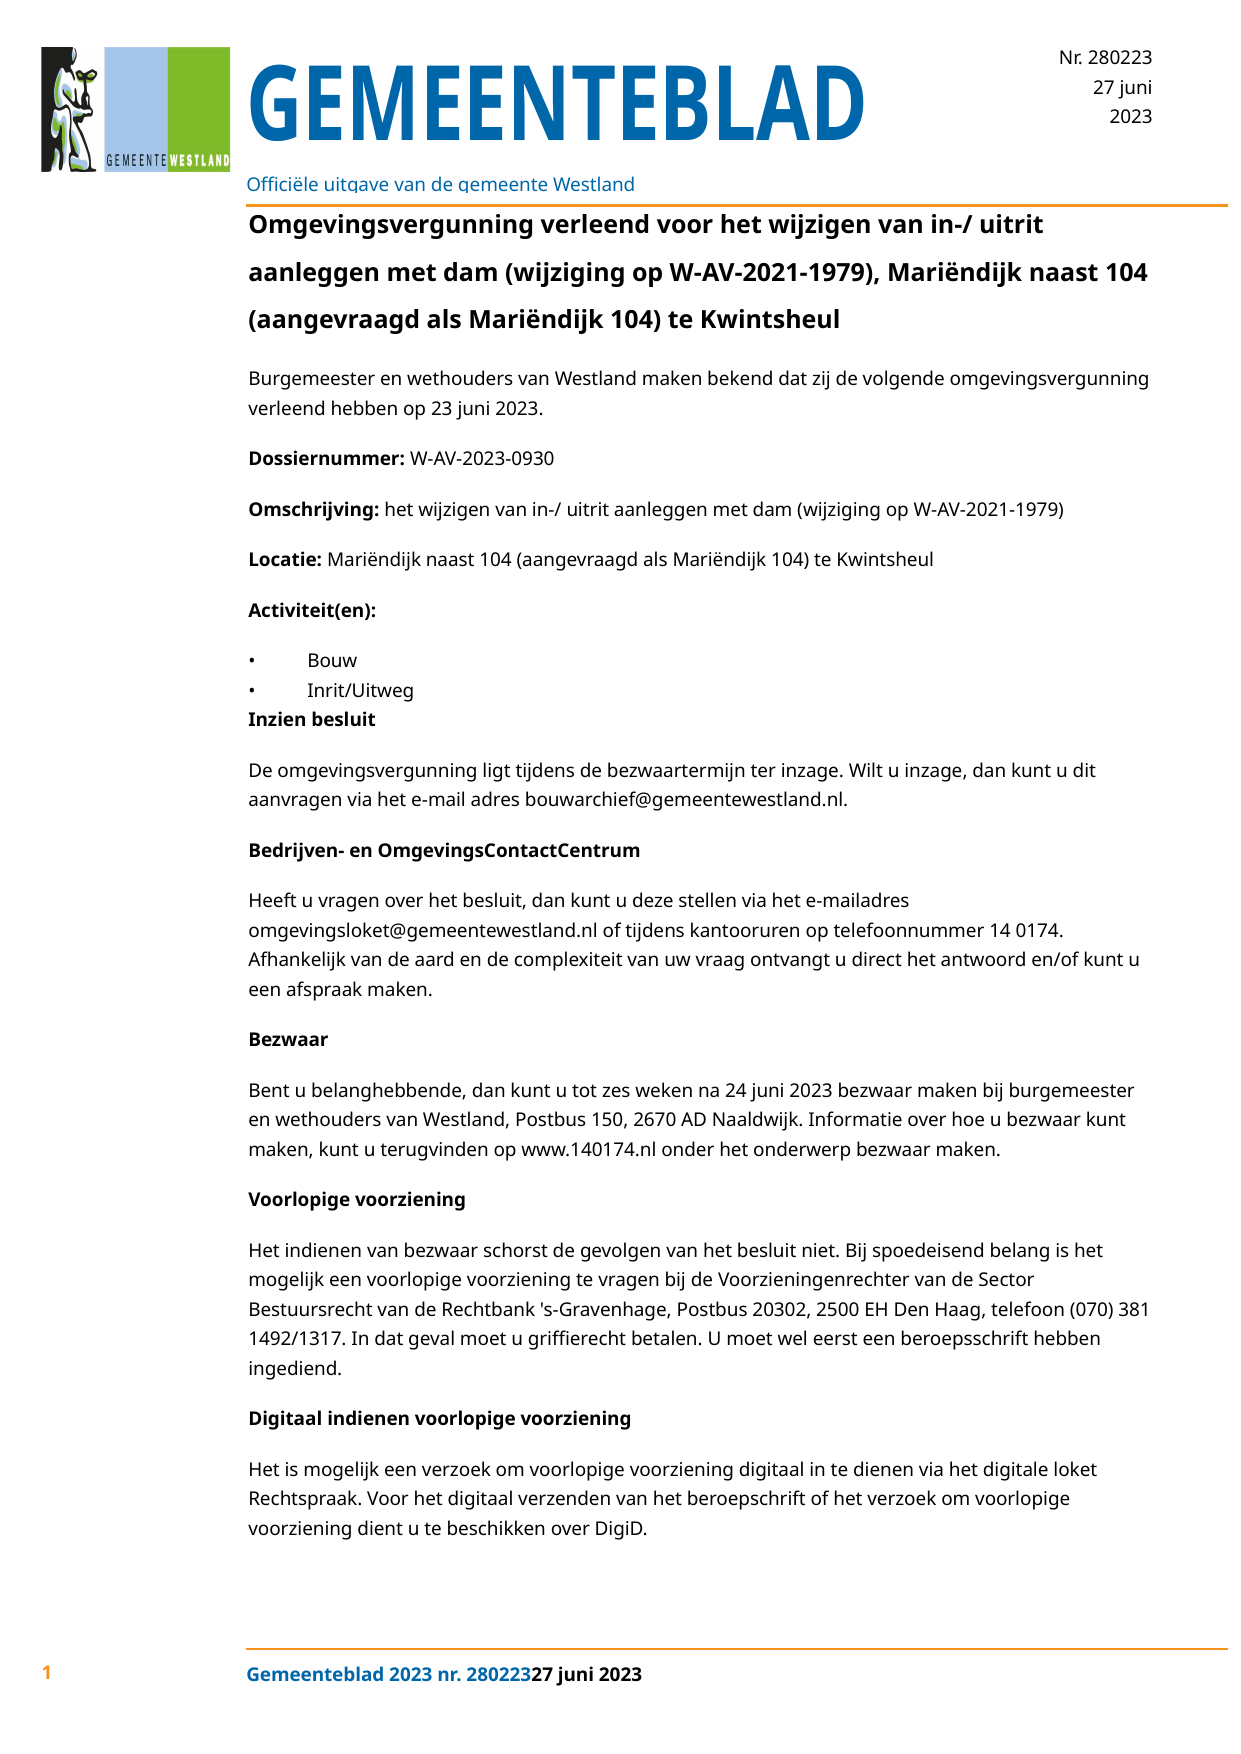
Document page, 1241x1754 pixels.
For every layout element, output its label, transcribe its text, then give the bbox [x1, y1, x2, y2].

text De omgevingsvergunning ligt tijdens de bezwaartermijn ter inzage. Wilt u inzage, dan kunt u dit aanvragen via het e-mail adres bouwarchief@gemeentewestland.nl. [248, 757, 1152, 812]
text Het is mogelijk een verzoek om voorlopige voorziening digitaal in te dienen via het digitale loket Rechtspraak. Voor het digitaal verzenden van het beroepschrift of het verzoek om voorlopige voorziening dient u te beschikken over DigiD. [248, 1456, 1152, 1541]
list Inrit/Uitweg [248, 677, 1152, 702]
text Omgevingsvergunning verleend voor het wijzigen van in-/ uitrit aanleggen met dam (wijziging op W-AV-2021-1979), Mariëndijk naast 104 (aangevraagd als Mariëndijk 104) te Kwintsheul [248, 207, 1152, 336]
text Digitaal indienen voorlopige voorziening [248, 1406, 1152, 1431]
text Burgemeester en wethouders van Westland maken bekend dat zij de volgende omgevingsvergunning verleend hebben op 23 juni 2023. [248, 366, 1152, 421]
text Voorlopige voorziening [248, 1186, 1152, 1212]
text Omschrijving: het wijzigen van in-/ uitrit aanleggen met dam (wijziging op W-AV-2021-1979) [248, 496, 1152, 522]
text Bedrijven- en OmgevingsContactCentrum [248, 837, 1152, 862]
picture [41, 47, 231, 172]
text Locatie: Mariëndijk naast 104 (aangevraagd als Mariëndijk 104) te Kwintsheul [248, 546, 1152, 572]
text Heeft u vragen over het besluit, dan kunt u deze stellen via het e-mailadres omgevingsloket@gemeentewestland.nl of tijdens kantooruren op telefoonnummer 14 0174. Afhankelijk van de aard en de complexiteit van uw vraag ontvangt u direct het antwoord en/of kunt u een afspraak maken. [248, 887, 1152, 1002]
list Bouw [248, 647, 1152, 673]
text Inzien besluit [248, 706, 1152, 732]
text Bent u belanghebbende, dan kunt u tot zes weken na 24 juni 2023 bezwaar maken bij burgemeester en wethouders van Westland, Postbus 150, 2670 AD Naaldwijk. Informatie over hoe u bezwaar kunt maken, kunt u terugvinden op www.140174.nl onder het onderwerp bezwaar maken. [248, 1077, 1152, 1162]
text Het indienen van bezwaar schorst de gevolgen van het besluit niet. Bij spoedeisend belang is het mogelijk een voorlopige voorziening te vragen bij de Voorzieningenrechter van de Sector Bestuursrecht van de Rechtbank 's-Gravenhage, Postbus 20302, 2500 EH Den Haag, telefoon (070) 381 1492/1317. In dat geval moet u griffierecht betalen. U moet wel eerst een beroepsschrift hebben ingediend. [248, 1237, 1152, 1381]
text Bezwaar [248, 1026, 1152, 1052]
text Dossiernummer: W-AV-2023-0930 [248, 446, 1152, 471]
text Activiteit(en): [248, 597, 1152, 622]
